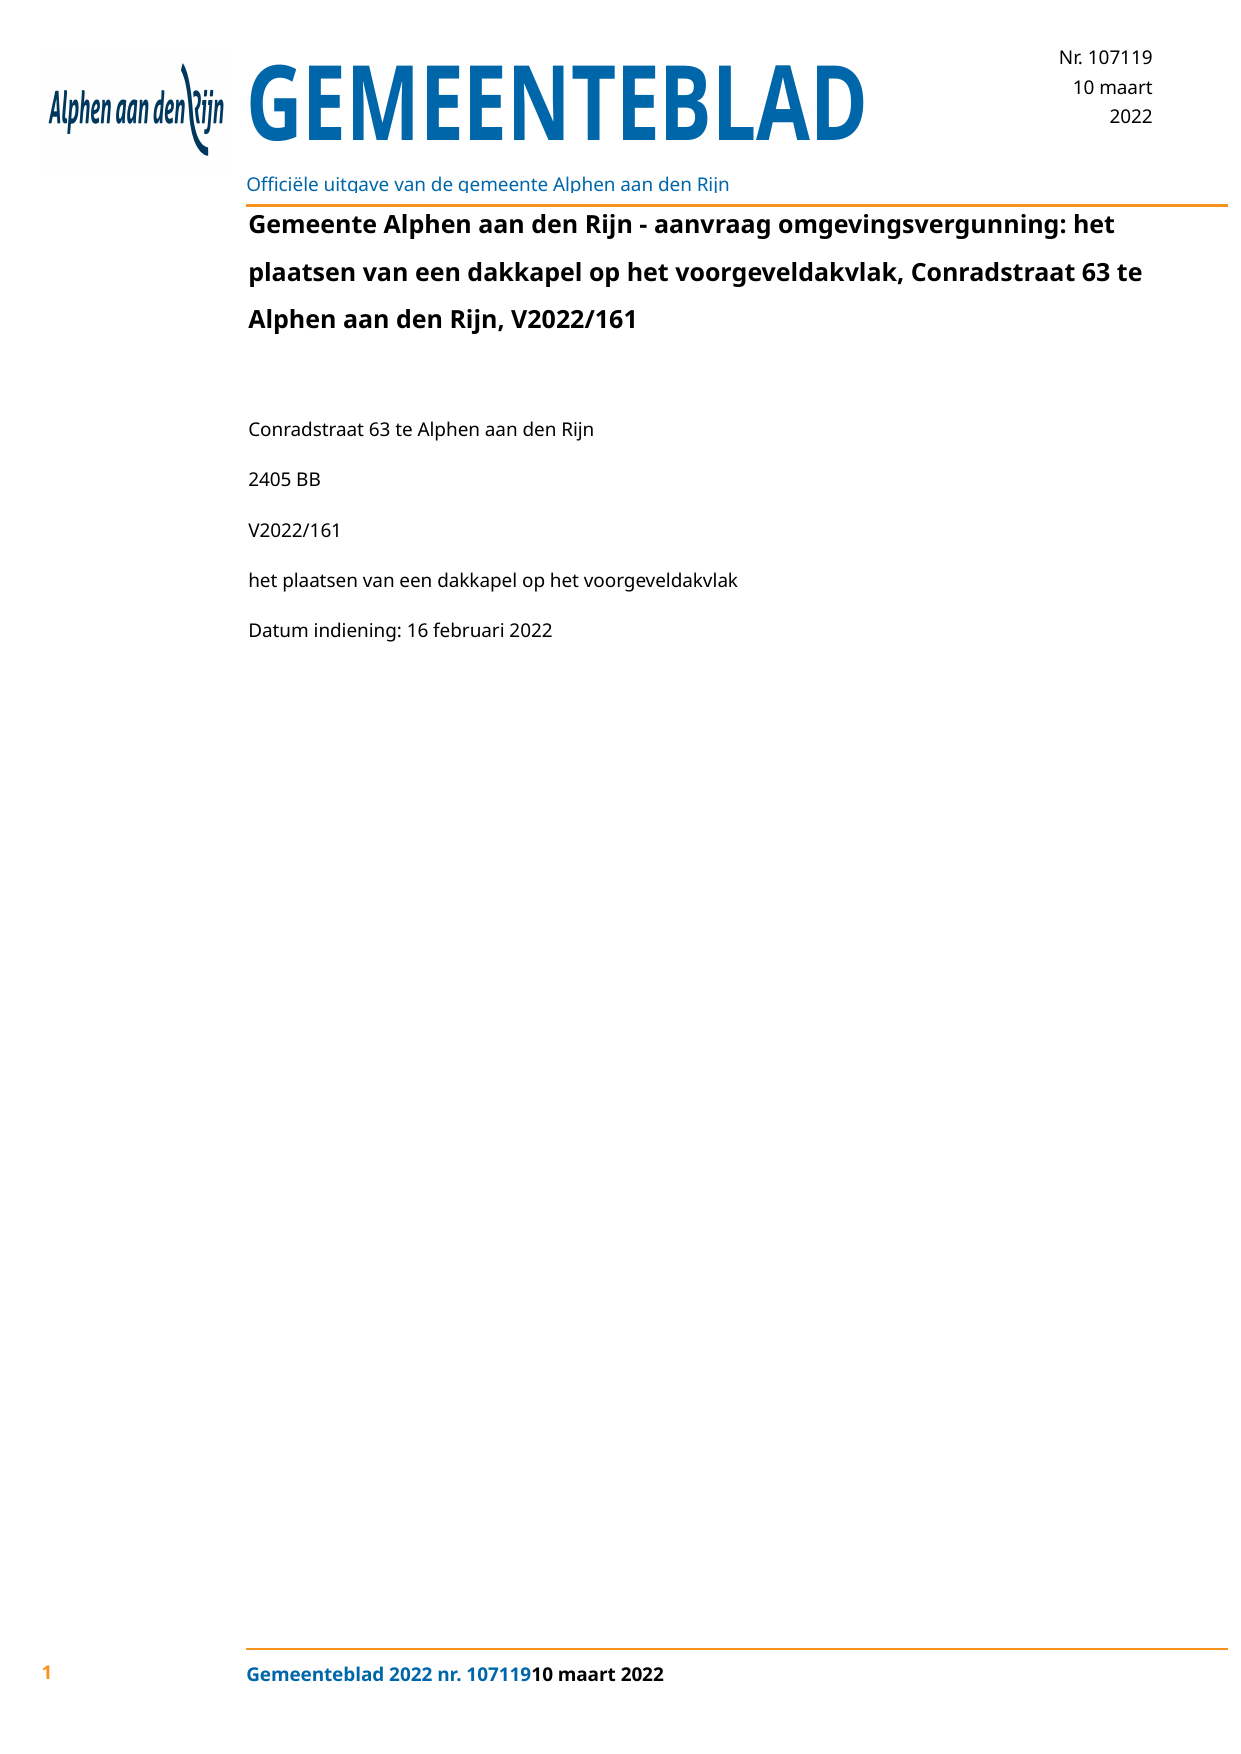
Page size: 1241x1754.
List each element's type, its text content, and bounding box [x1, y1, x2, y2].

picture [41, 47, 231, 172]
text Datum indiening: 16 februari 2022 [248, 618, 1152, 643]
text Conradstraat 63 te Alphen aan den Rijn [248, 416, 1152, 442]
text het plaatsen van een dakkapel op het voorgeveldakvlak [248, 567, 1152, 593]
text V2022/161 [248, 517, 1152, 542]
text 2405 BB [248, 466, 1152, 492]
text Gemeente Alphen aan den Rijn - aanvraag omgevingsvergunning: het plaatsen van een dakkapel op het voorgeveldakvlak, Conradstraat 63 te Alphen aan den Rijn, V2022/161 [248, 207, 1152, 336]
